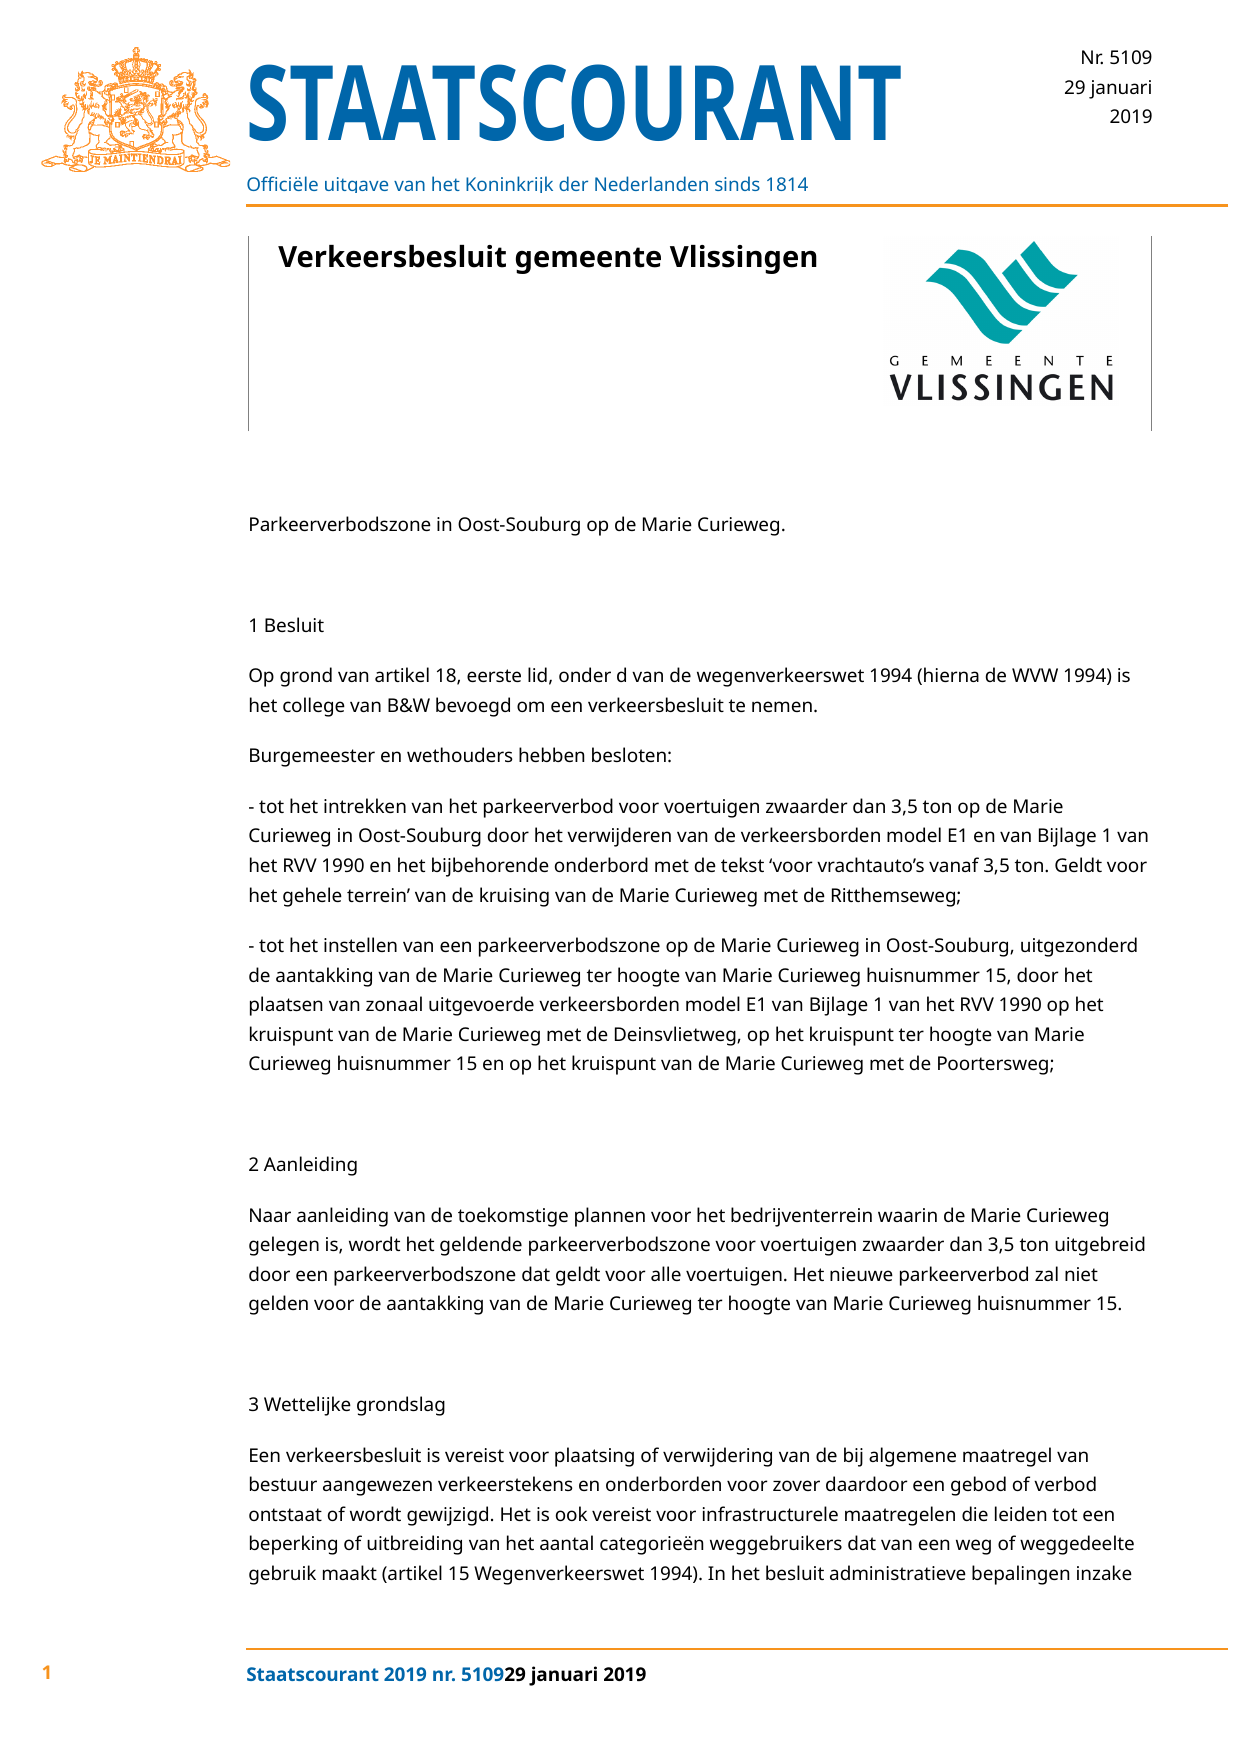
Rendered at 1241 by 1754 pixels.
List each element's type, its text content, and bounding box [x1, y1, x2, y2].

text 2 Aanleiding [248, 1151, 1152, 1177]
text Een verkeersbesluit is vereist voor plaatsing of verwijdering van de bij algemene maatregel van bestuur aangewezen verkeerstekens en onderborden voor zover daardoor een gebod of verbod ontstaat of wordt gewijzigd. Het is ook vereist voor infrastructurele maatregelen die leiden tot een beperking of uitbreiding van het aantal categorieën weggebruikers dat van een weg of weggedeelte gebruik maakt (artikel 15 Wegenverkeerswet 1994). In het besluit administratieve bepalingen inzake [248, 1442, 1152, 1586]
text Burgemeester en wethouders hebben besloten: [248, 743, 1152, 768]
picture [882, 236, 1119, 406]
text Parkeerverbodszone in Oost-Souburg op de Marie Curieweg. [248, 511, 1152, 537]
text - tot het intrekken van het parkeerverbod voor voertuigen zwaarder dan 3,5 ton op de Marie Curieweg in Oost-Souburg door het verwijderen van de verkeersborden model E1 en van Bijlage 1 van het RVV 1990 en het bijbehorende onderbord met de tekst ‘voor vrachtauto’s vanaf 3,5 ton. Geldt voor het gehele terrein’ van de kruising van de Marie Curieweg met de Ritthemseweg; [248, 793, 1152, 907]
text Naar aanleiding van de toekomstige plannen voor het bedrijventerrein waarin de Marie Curieweg gelegen is, wordt het geldende parkeerverbodszone voor voertuigen zwaarder dan 3,5 ton uitgebreid door een parkeerverbodszone dat geldt voor alle voertuigen. Het nieuwe parkeerverbod zal niet gelden voor de aantakking van de Marie Curieweg ter hoogte van Marie Curieweg huisnummer 15. [248, 1202, 1152, 1316]
table_header Verkeersbesluit gemeente Vlissingen [249, 236, 850, 431]
picture [41, 47, 231, 172]
text - tot het instellen van een parkeerverbodszone op de Marie Curieweg in Oost-Souburg, uitgezonderd de aantakking van de Marie Curieweg ter hoogte van Marie Curieweg huisnummer 15, door het plaatsen van zonaal uitgevoerde verkeersborden model E1 van Bijlage 1 van het RVV 1990 op het kruispunt van de Marie Curieweg met de Deinsvlietweg, op het kruispunt ter hoogte van Marie Curieweg huisnummer 15 en op het kruispunt van de Marie Curieweg met de Poortersweg; [248, 932, 1152, 1076]
table_header [850, 236, 1151, 431]
text 3 Wettelijke grondslag [248, 1391, 1152, 1417]
text Op grond van artikel 18, eerste lid, onder d van de wegenverkeerswet 1994 (hierna de WVW 1994) is het college van B&W bevoegd om een verkeersbesluit te nemen. [248, 663, 1152, 718]
text 1 Besluit [248, 612, 1152, 638]
